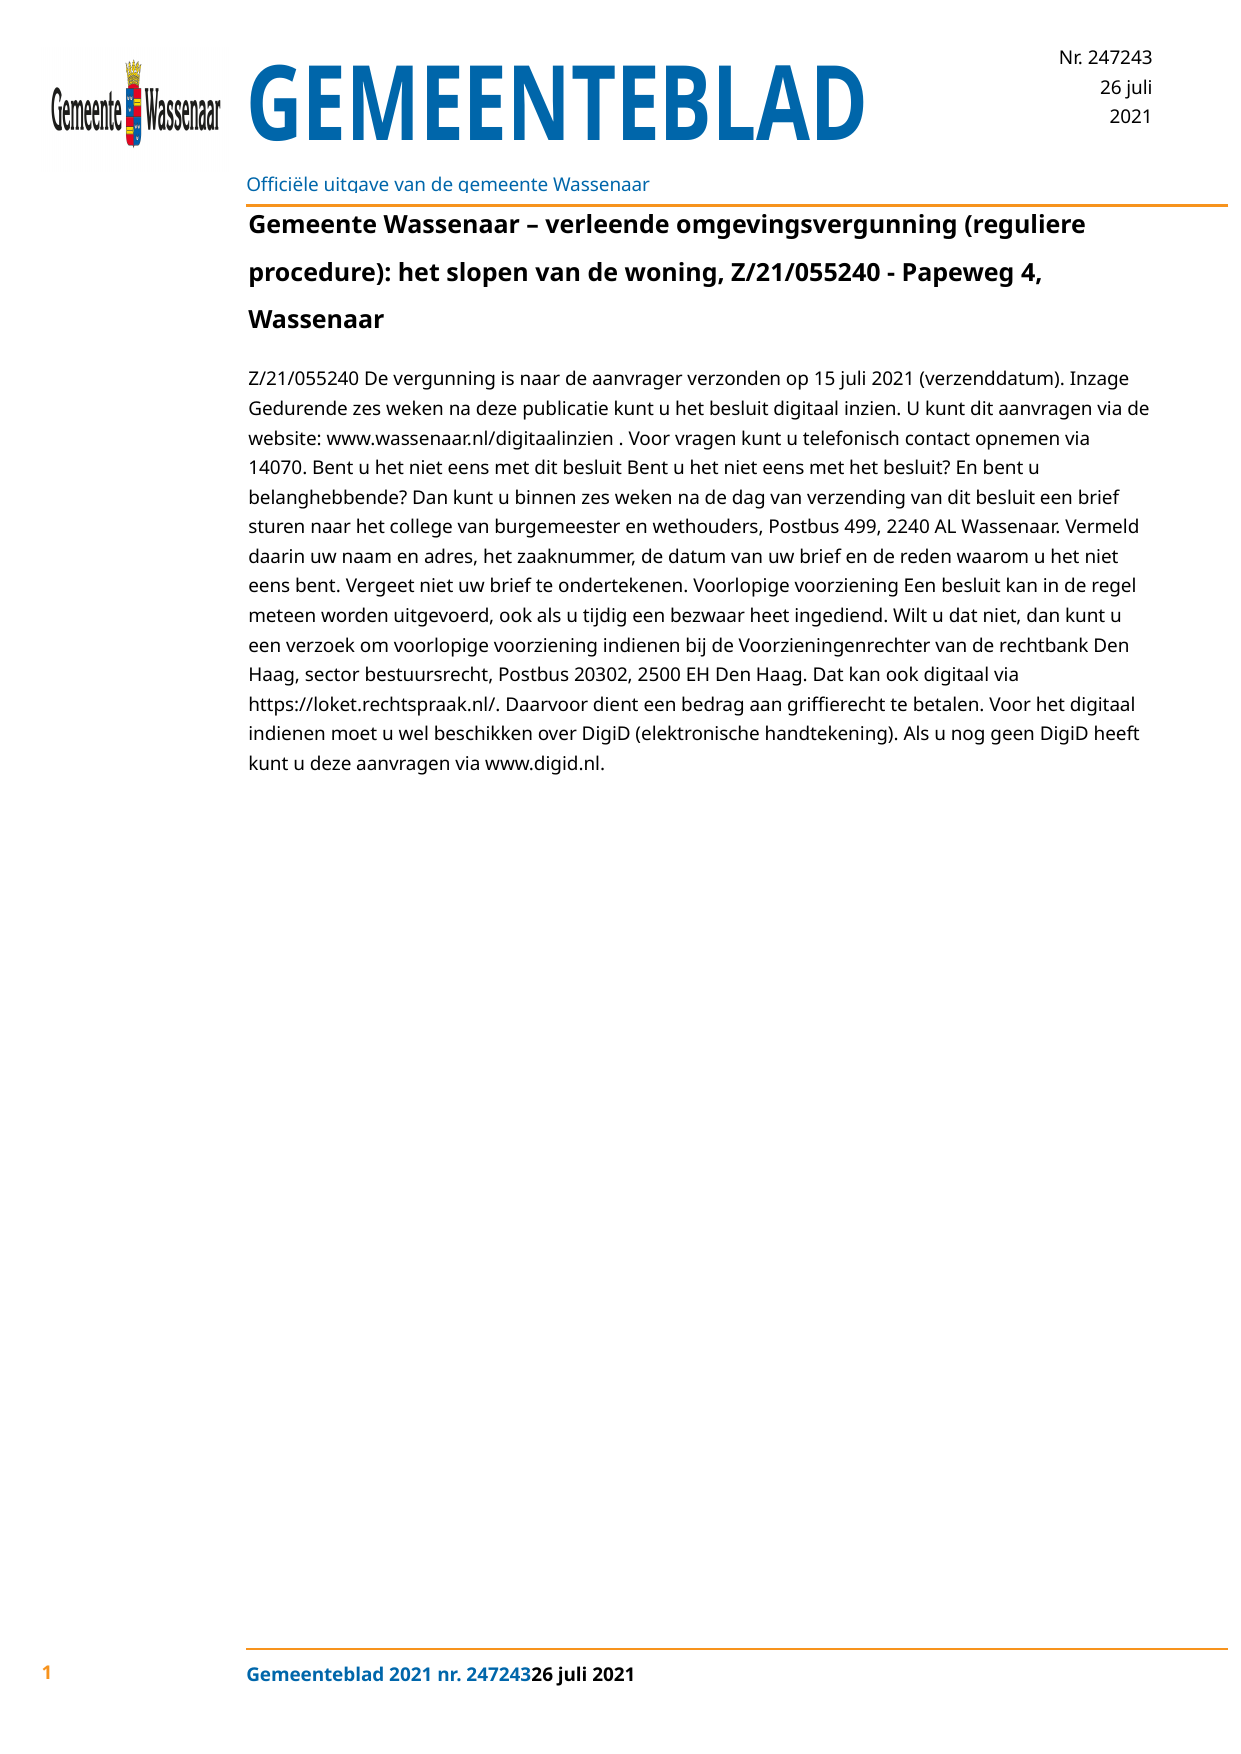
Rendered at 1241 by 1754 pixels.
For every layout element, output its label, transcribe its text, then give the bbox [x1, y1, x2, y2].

text Z/21/055240 De vergunning is naar de aanvrager verzonden op 15 juli 2021 (verzenddatum). Inzage Gedurende zes weken na deze publicatie kunt u het besluit digitaal inzien. U kunt dit aanvragen via de website: www.wassenaar.nl/digitaalinzien . Voor vragen kunt u telefonisch contact opnemen via 14070. Bent u het niet eens met dit besluit Bent u het niet eens met het besluit? En bent u belanghebbende? Dan kunt u binnen zes weken na de dag van verzending van dit besluit een brief sturen naar het college van burgemeester en wethouders, Postbus 499, 2240 AL Wassenaar. Vermeld daarin uw naam en adres, het zaaknummer, de datum van uw brief en de reden waarom u het niet eens bent. Vergeet niet uw brief te ondertekenen. Voorlopige voorziening Een besluit kan in de regel meteen worden uitgevoerd, ook als u tijdig een bezwaar heet ingediend. Wilt u dat niet, dan kunt u een verzoek om voorlopige voorziening indienen bij de Voorzieningenrechter van de rechtbank Den Haag, sector bestuursrecht, Postbus 20302, 2500 EH Den Haag. Dat kan ook digitaal via https://loket.rechtspraak.nl/. Daarvoor dient een bedrag aan griffierecht te betalen. Voor het digitaal indienen moet u wel beschikken over DigiD (elektronische handtekening). Als u nog geen DigiD heeft kunt u deze aanvragen via www.digid.nl. [248, 366, 1152, 776]
picture [41, 47, 231, 172]
text Gemeente Wassenaar – verleende omgevingsvergunning (reguliere procedure): het slopen van de woning, Z/21/055240 - Papeweg 4, Wassenaar [248, 207, 1152, 336]
